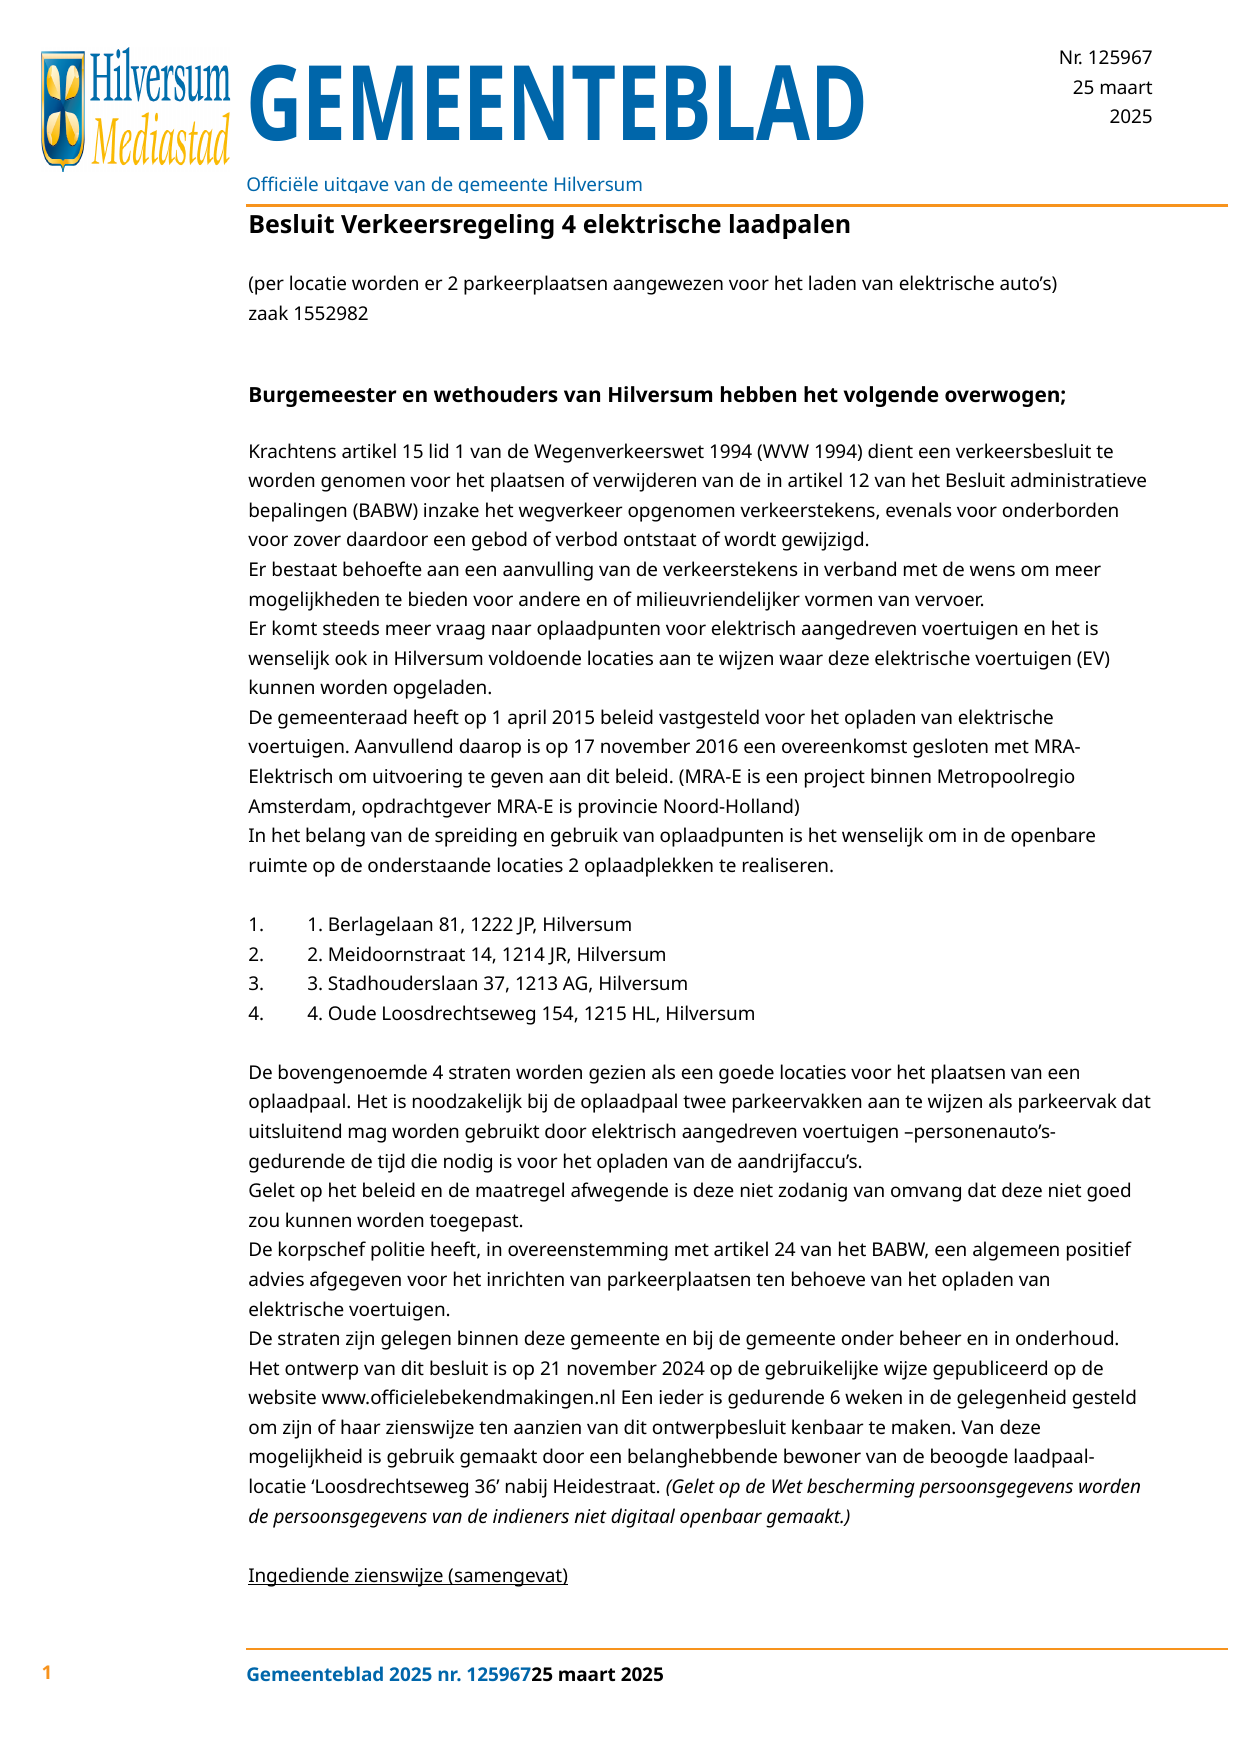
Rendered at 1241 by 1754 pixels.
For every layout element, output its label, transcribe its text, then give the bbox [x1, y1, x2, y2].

text Besluit Verkeersregeling 4 elektrische laadpalen [248, 207, 1152, 241]
text Er komt steeds meer vraag naar oplaadpunten voor elektrisch aangedreven voertuigen en het is wenselijk ook in Hilversum voldoende locaties aan te wijzen waar deze elektrische voertuigen (EV) kunnen worden opgeladen. [248, 615, 1152, 700]
list 2. Meidoornstraat 14, 1214 JR, Hilversum [248, 941, 1152, 967]
text Ingediende zienswijze (samengevat) [248, 1562, 1152, 1588]
text zaak 1552982 [248, 300, 1152, 326]
text Het ontwerp van dit besluit is op 21 november 2024 op de gebruikelijke wijze gepubliceerd op de website www.officielebekendmakingen.nl Een ieder is gedurende 6 weken in de gelegenheid gesteld om zijn of haar zienswijze ten aanzien van dit ontwerpbesluit kenbaar te maken. Van deze mogelijkheid is gebruik gemaakt door een belanghebbende bewoner van de beoogde laadpaal-locatie ‘Loosdrechtseweg 36’ nabij Heidestraat. (Gelet op de Wet bescherming persoonsgegevens worden de persoonsgegevens van de indieners niet digitaal openbaar gemaakt.) [248, 1355, 1152, 1529]
text Gelet op het beleid en de maatregel afwegende is deze niet zodanig van omvang dat deze niet goed zou kunnen worden toegepast. [248, 1177, 1152, 1233]
text De straten zijn gelegen binnen deze gemeente en bij de gemeente onder beheer en in onderhoud. [248, 1325, 1152, 1351]
text De gemeenteraad heeft op 1 april 2015 beleid vastgesteld voor het opladen van elektrische voertuigen. Aanvullend daarop is op 17 november 2016 een overeenkomst gesloten met MRA-Elektrisch om uitvoering te geven aan dit beleid. (MRA-E is een project binnen Metropoolregio Amsterdam, opdrachtgever MRA-E is provincie Noord-Holland) [248, 704, 1152, 819]
list 3. Stadhouderslaan 37, 1213 AG, Hilversum [248, 970, 1152, 996]
text (per locatie worden er 2 parkeerplaatsen aangewezen voor het laden van elektrische auto’s) [248, 270, 1152, 296]
text Krachtens artikel 15 lid 1 van de Wegenverkeerswet 1994 (WVW 1994) dient een verkeersbesluit te worden genomen voor het plaatsen of verwijderen van de in artikel 12 van het Besluit administratieve bepalingen (BABW) inzake het wegverkeer opgenomen verkeerstekens, evenals voor onderborden voor zover daardoor een gebod of verbod ontstaat of wordt gewijzigd. [248, 438, 1152, 552]
text De bovengenoemde 4 straten worden gezien als een goede locaties voor het plaatsen van een oplaadpaal. Het is noodzakelijk bij de oplaadpaal twee parkeervakken aan te wijzen als parkeervak dat uitsluitend mag worden gebruikt door elektrisch aangedreven voertuigen –personenauto’s- gedurende de tijd die nodig is voor het opladen van de aandrijfaccu’s. [248, 1059, 1152, 1174]
text De korpschef politie heeft, in overeenstemming met artikel 24 van het BABW, een algemeen positief advies afgegeven voor het inrichten van parkeerplaatsen ten behoeve van het opladen van elektrische voertuigen. [248, 1237, 1152, 1322]
picture [41, 47, 231, 172]
text Burgemeester en wethouders van Hilversum hebben het volgende overwogen; [248, 380, 1152, 408]
text Er bestaat behoefte aan een aanvulling van de verkeerstekens in verband met de wens om meer mogelijkheden te bieden voor andere en of milieuvriendelijker vormen van vervoer. [248, 556, 1152, 612]
list 1. Berlagelaan 81, 1222 JP, Hilversum [248, 911, 1152, 937]
text In het belang van de spreiding en gebruik van oplaadpunten is het wenselijk om in de openbare ruimte op de onderstaande locaties 2 oplaadplekken te realiseren. [248, 822, 1152, 878]
list 4. Oude Loosdrechtseweg 154, 1215 HL, Hilversum [248, 1000, 1152, 1026]
